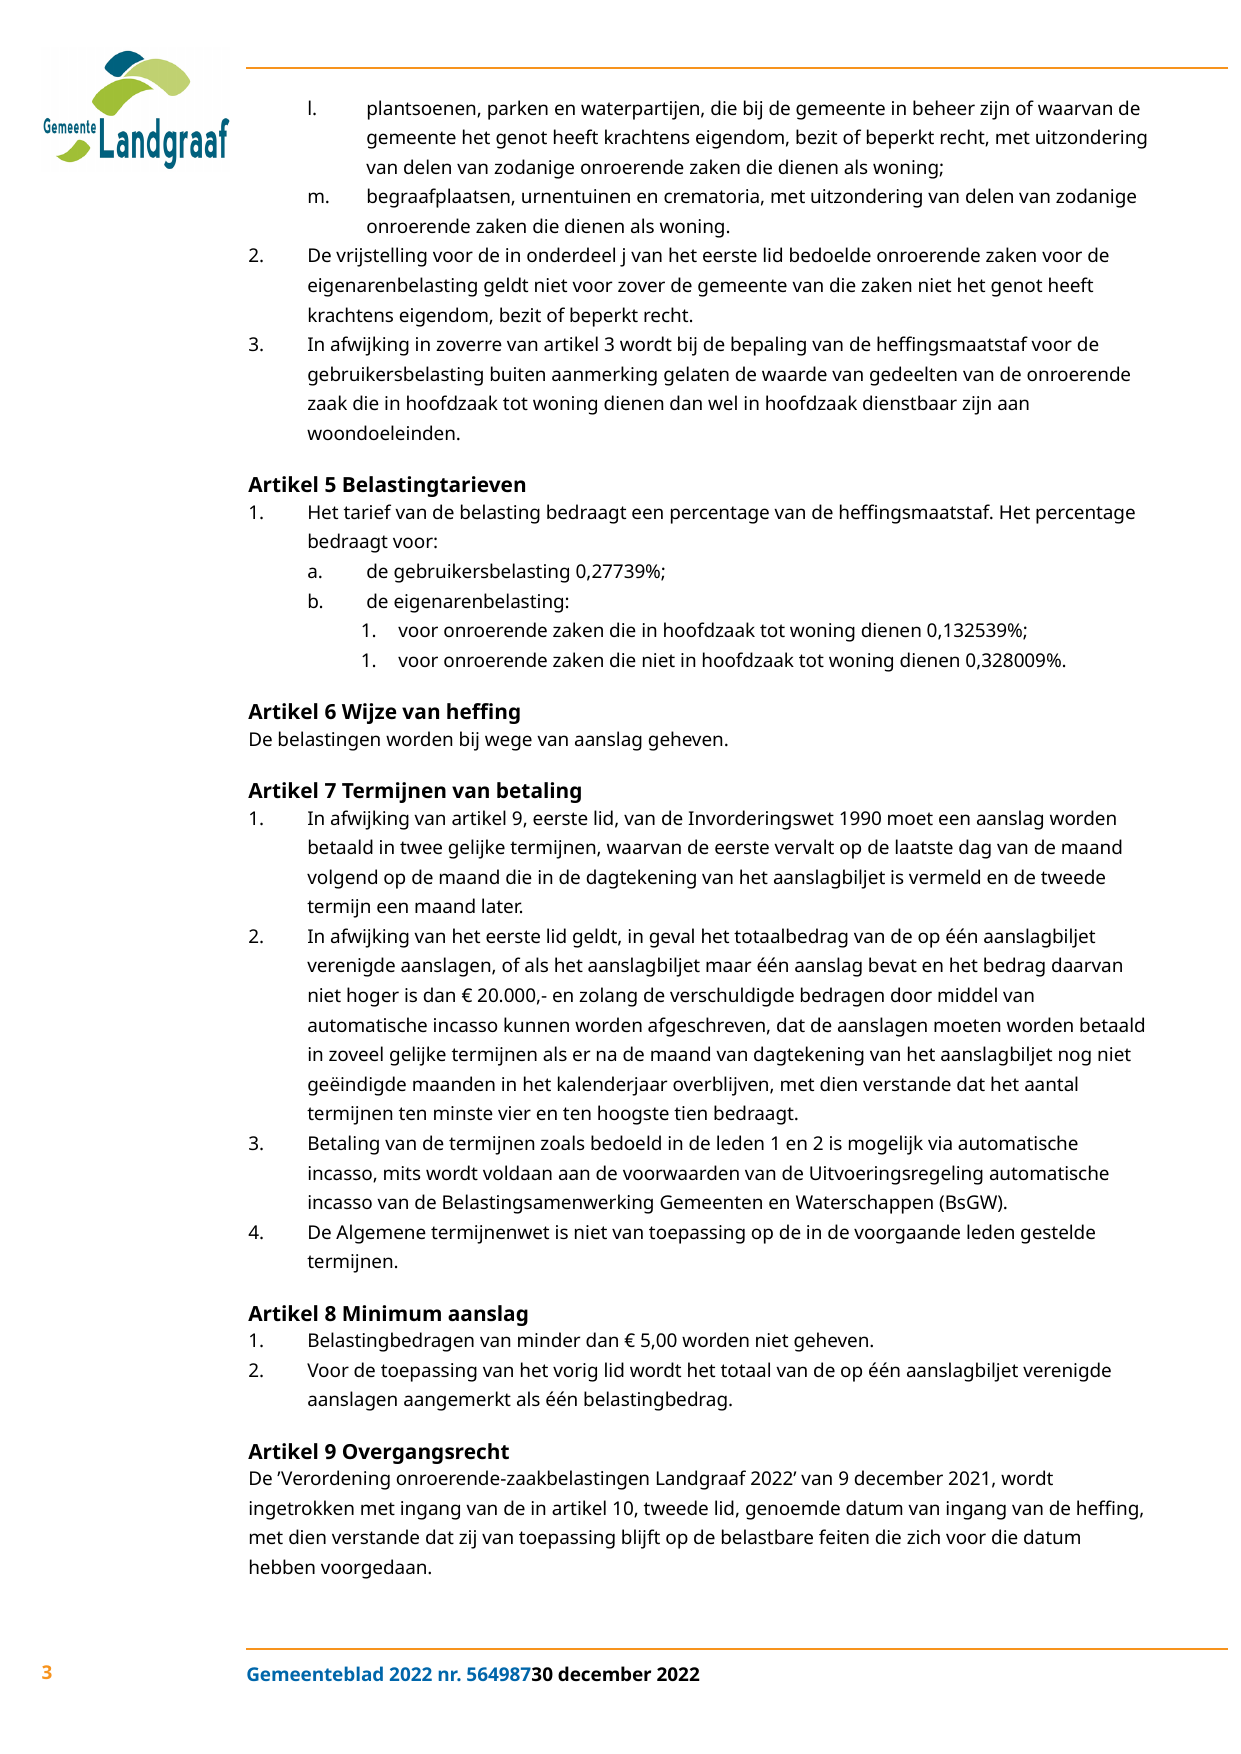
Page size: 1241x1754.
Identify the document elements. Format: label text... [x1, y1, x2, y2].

list plantsoenen, parken en waterpartijen, die bij de gemeente in beheer zijn of waarvan de gemeente het genot heeft krachtens eigendom, bezit of beperkt recht, met uitzondering van delen van zodanige onroerende zaken die dienen als woning; [307, 95, 1152, 180]
text Artikel 9 Overgangsrecht [248, 1437, 1152, 1465]
text Artikel 5 Belastingtarieven [248, 471, 1152, 499]
text Artikel 7 Termijnen van betaling [248, 776, 1152, 805]
list Voor de toepassing van het vorig lid wordt het totaal van de op één aanslagbiljet verenigde aanslagen aangemerkt als één belastingbedrag. [248, 1357, 1152, 1412]
list In afwijking van het eerste lid geldt, in geval het totaalbedrag van de op één aanslagbiljet verenigde aanslagen, of als het aanslagbiljet maar één aanslag bevat en het bedrag daarvan niet hoger is dan € 20.000,- en zolang de verschuldigde bedragen door middel van automatische incasso kunnen worden afgeschreven, dat de aanslagen moeten worden betaald in zoveel gelijke termijnen als er na de maand van dagtekening van het aanslagbiljet nog niet geëindigde maanden in het kalenderjaar overblijven, met dien verstande dat het aantal termijnen ten minste vier en ten hoogste tien bedraagt. [248, 923, 1152, 1126]
list de gebruikersbelasting 0,27739%; [307, 558, 1152, 584]
list In afwijking van artikel 9, eerste lid, van de Invorderingswet 1990 moet een aanslag worden betaald in twee gelijke termijnen, waarvan de eerste vervalt op de laatste dag van de maand volgend op de maand die in de dagtekening van het aanslagbiljet is vermeld en de tweede termijn een maand later. [248, 805, 1152, 919]
picture [41, 47, 231, 172]
list Betaling van de termijnen zoals bedoeld in de leden 1 en 2 is mogelijk via automatische incasso, mits wordt voldaan aan de voorwaarden van de Uitvoeringsregeling automatische incasso van de Belastingsamenwerking Gemeenten en Waterschappen (BsGW). [248, 1130, 1152, 1215]
text De belastingen worden bij wege van aanslag geheven. [248, 726, 1152, 752]
list voor onroerende zaken die niet in hoofdzaak tot woning dienen 0,328009%. [361, 647, 1152, 673]
list De vrijstelling voor de in onderdeel j van het eerste lid bedoelde onroerende zaken voor de eigenarenbelasting geldt niet voor zover de gemeente van die zaken niet het genot heeft krachtens eigendom, bezit of beperkt recht. [248, 243, 1152, 328]
list de eigenarenbelasting: [307, 588, 1152, 613]
text Artikel 8 Minimum aanslag [248, 1299, 1152, 1327]
list In afwijking in zoverre van artikel 3 wordt bij de bepaling van de heffingsmaatstaf voor de gebruikersbelasting buiten aanmerking gelaten de waarde van gedeelten van de onroerende zaak die in hoofdzaak tot woning dienen dan wel in hoofdzaak dienstbaar zijn aan woondoeleinden. [248, 331, 1152, 446]
list De Algemene termijnenwet is niet van toepassing op de in de voorgaande leden gestelde termijnen. [248, 1219, 1152, 1274]
text De ’Verordening onroerende-zaakbelastingen Landgraaf 2022’ van 9 december 2021, wordt ingetrokken met ingang van de in artikel 10, tweede lid, genoemde datum van ingang van de heffing, met dien verstande dat zij van toepassing blijft op de belastbare feiten die zich voor die datum hebben voorgedaan. [248, 1465, 1152, 1580]
list begraafplaatsen, urnentuinen en crematoria, met uitzondering van delen van zodanige onroerende zaken die dienen als woning. [307, 183, 1152, 239]
list Belastingbedragen van minder dan € 5,00 worden niet geheven. [248, 1327, 1152, 1353]
text Artikel 6 Wijze van heffing [248, 697, 1152, 726]
list voor onroerende zaken die in hoofdzaak tot woning dienen 0,132539%; [361, 617, 1152, 643]
list Het tarief van de belasting bedraagt een percentage van de heffingsmaatstaf. Het percentage bedraagt voor: [248, 499, 1152, 554]
